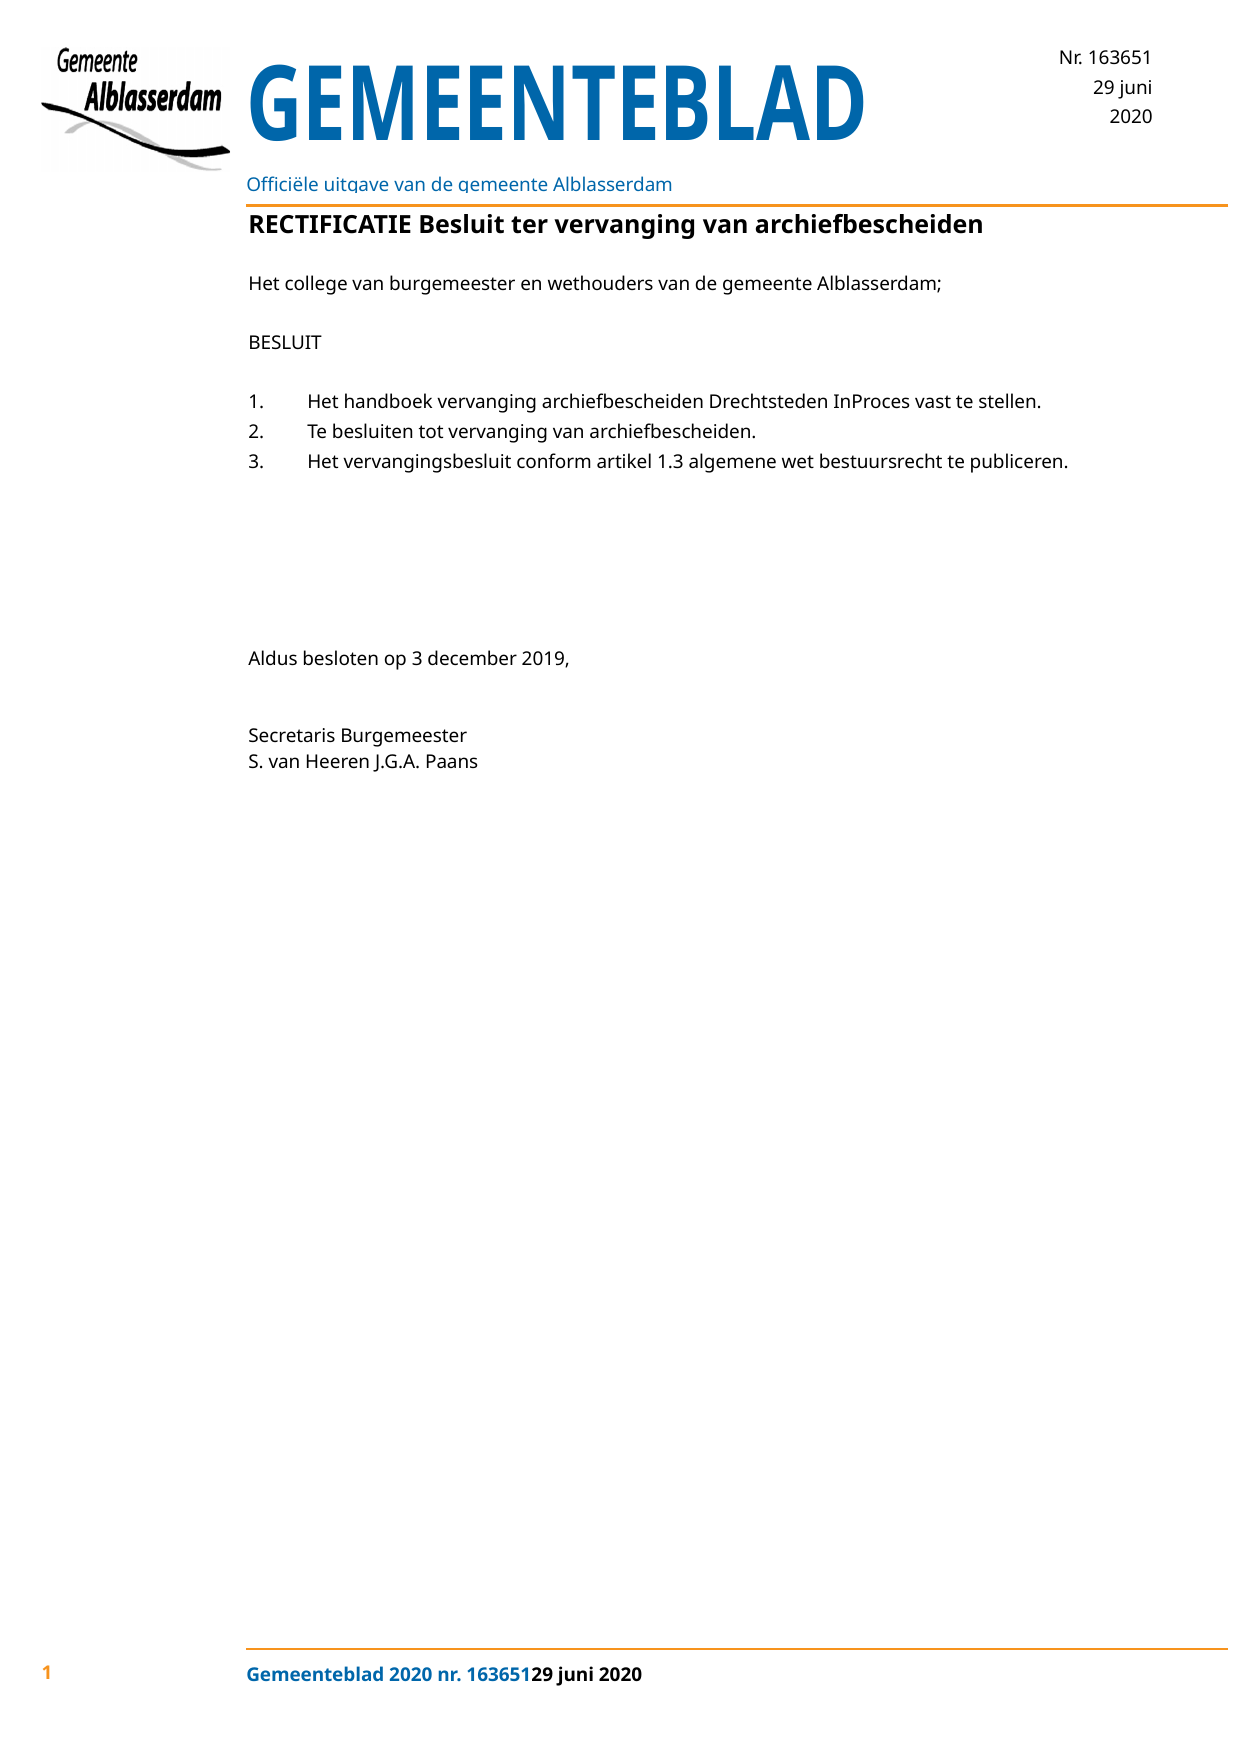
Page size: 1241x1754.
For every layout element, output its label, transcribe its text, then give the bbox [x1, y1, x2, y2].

text Het college van burgemeester en wethouders van de gemeente Alblasserdam; [248, 270, 1152, 296]
list Het vervangingsbesluit conform artikel 1.3 algemene wet bestuursrecht te publiceren. [248, 448, 1152, 473]
list Het handboek vervanging archiefbescheiden Drechtsteden InProces vast te stellen. [248, 389, 1152, 414]
text BESLUIT [248, 329, 1152, 355]
text Aldus besloten op 3 december 2019, [248, 645, 1152, 671]
picture [41, 47, 231, 172]
text Secretaris Burgemeester [248, 722, 1152, 748]
text RECTIFICATIE Besluit ter vervanging van archiefbescheiden [248, 207, 1152, 241]
text S. van Heeren J.G.A. Paans [248, 748, 1152, 774]
list Te besluiten tot vervanging van archiefbescheiden. [248, 418, 1152, 444]
